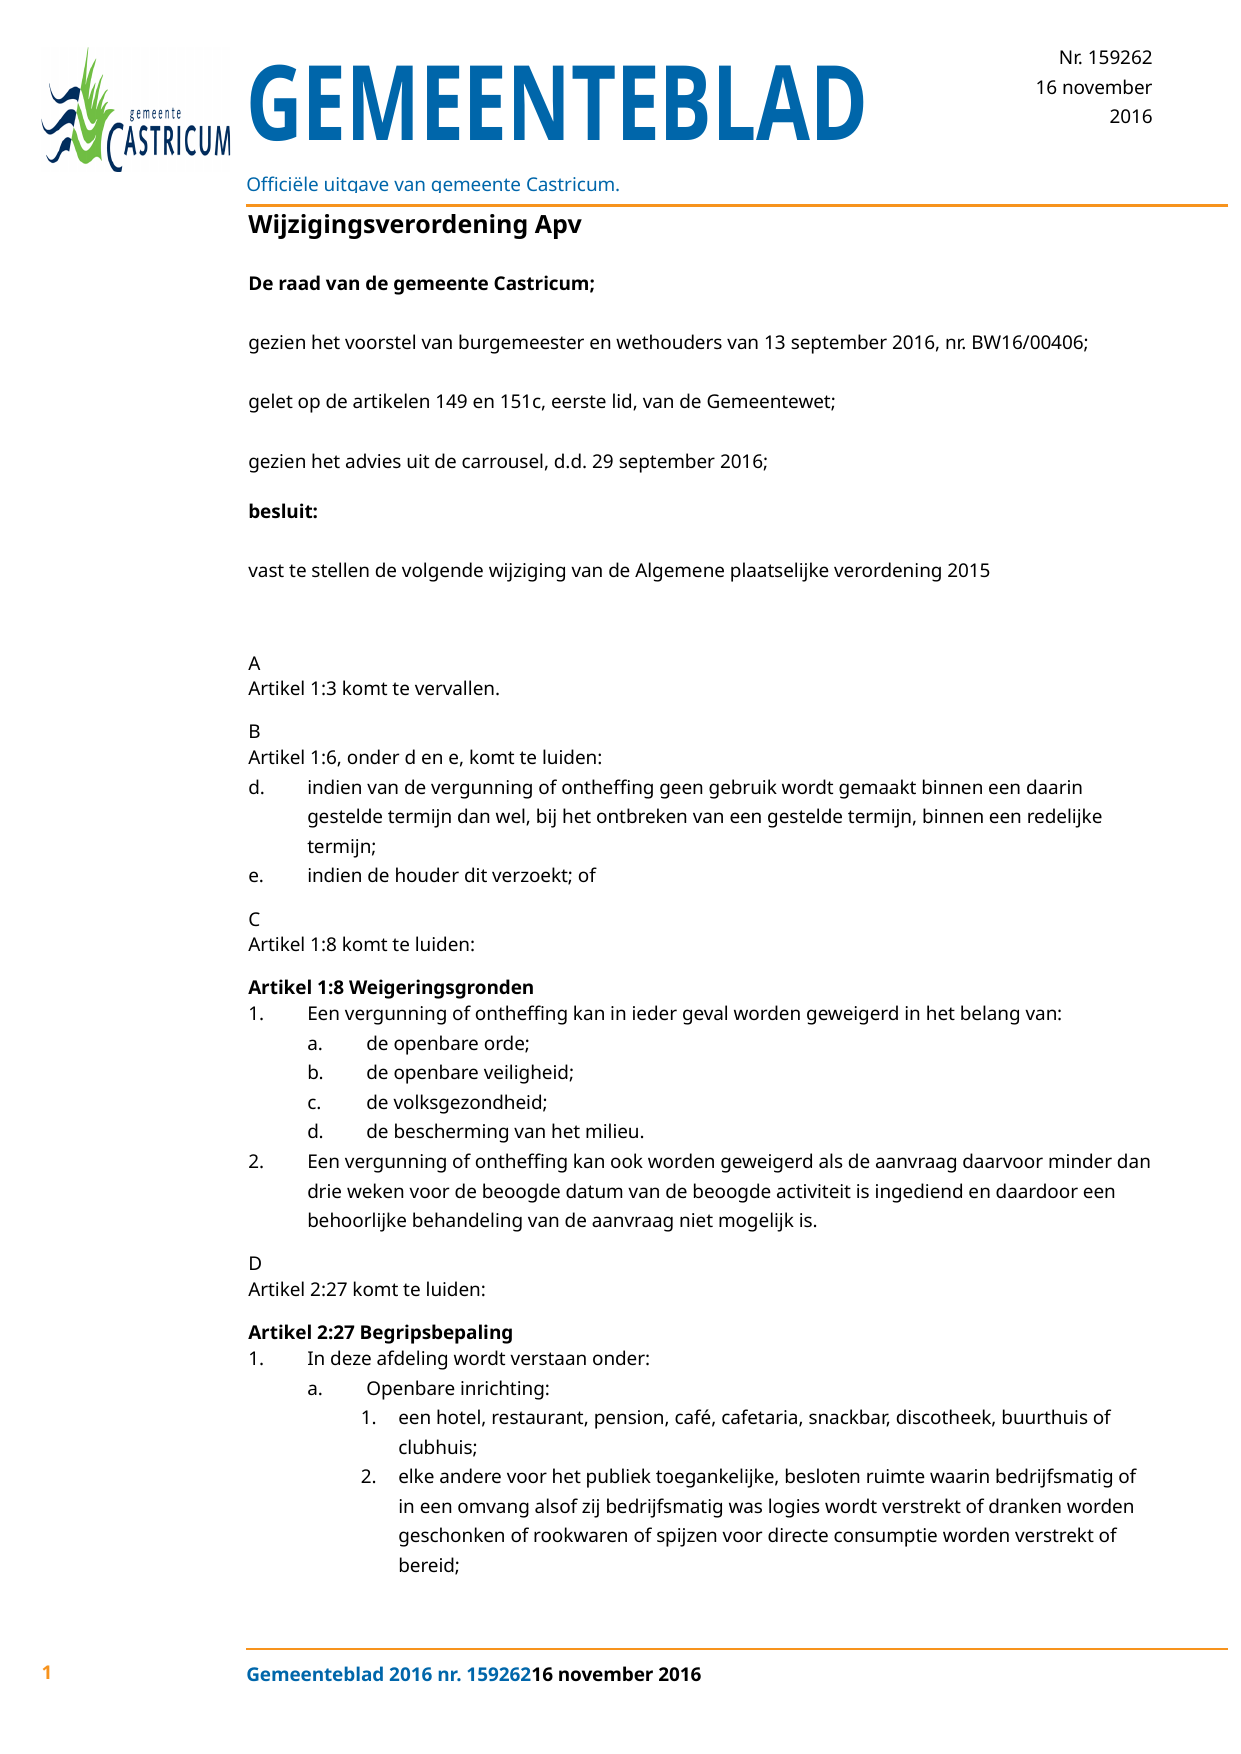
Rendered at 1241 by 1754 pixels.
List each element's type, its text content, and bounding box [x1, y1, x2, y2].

list de openbare veiligheid; [307, 1059, 1152, 1085]
text gezien het advies uit de carrousel, d.d. 29 september 2016; [248, 448, 1152, 473]
text gelet op de artikelen 149 en 151c, eerste lid, van de Gemeentewet; [248, 389, 1152, 414]
list In deze afdeling wordt verstaan onder: [248, 1345, 1152, 1371]
text gezien het voorstel van burgemeester en wethouders van 13 september 2016, nr. BW16/00406; [248, 329, 1152, 355]
text vast te stellen de volgende wijziging van de Algemene plaatselijke verordening 2015 [248, 557, 1152, 583]
text B [248, 718, 1152, 744]
text Artikel 1:8 komt te luiden: [248, 931, 1152, 957]
text C [248, 906, 1152, 931]
list de bescherming van het milieu. [307, 1119, 1152, 1144]
list een hotel, restaurant, pension, café, cafetaria, snackbar, discotheek, buurthuis of clubhuis; [361, 1404, 1152, 1459]
list Openbare inrichting: [307, 1375, 1152, 1400]
list indien de houder dit verzoekt; of [248, 863, 1152, 888]
text Artikel 1:3 komt te vervallen. [248, 675, 1152, 701]
text A [248, 650, 1152, 675]
text D [248, 1251, 1152, 1276]
text De raad van de gemeente Castricum; [248, 270, 1152, 296]
list elke andere voor het publiek toegankelijke, besloten ruimte waarin bedrijfsmatig of in een omvang alsof zij bedrijfsmatig was logies wordt verstrekt of dranken worden geschonken of rookwaren of spijzen voor directe consumptie worden verstrekt of bereid; [361, 1463, 1152, 1578]
text Artikel 1:8 Weigeringsgronden [248, 974, 1152, 1000]
list de volksgezondheid; [307, 1089, 1152, 1115]
text Artikel 2:27 Begripsbepaling [248, 1319, 1152, 1345]
list de openbare orde; [307, 1030, 1152, 1056]
list Een vergunning of ontheffing kan in ieder geval worden geweigerd in het belang van: [248, 1000, 1152, 1026]
text besluit: [248, 498, 1152, 524]
list indien van de vergunning of ontheffing geen gebruik wordt gemaakt binnen een daarin gestelde termijn dan wel, bij het ontbreken van een gestelde termijn, binnen een redelijke termijn; [248, 774, 1152, 859]
text Wijzigingsverordening Apv [248, 207, 1152, 241]
text Artikel 2:27 komt te luiden: [248, 1276, 1152, 1302]
text Artikel 1:6, onder d en e, komt te luiden: [248, 744, 1152, 770]
picture [41, 47, 231, 172]
list Een vergunning of ontheffing kan ook worden geweigerd als de aanvraag daarvoor minder dan drie weken voor de beoogde datum van de beoogde activiteit is ingediend en daardoor een behoorlijke behandeling van de aanvraag niet mogelijk is. [248, 1148, 1152, 1233]
